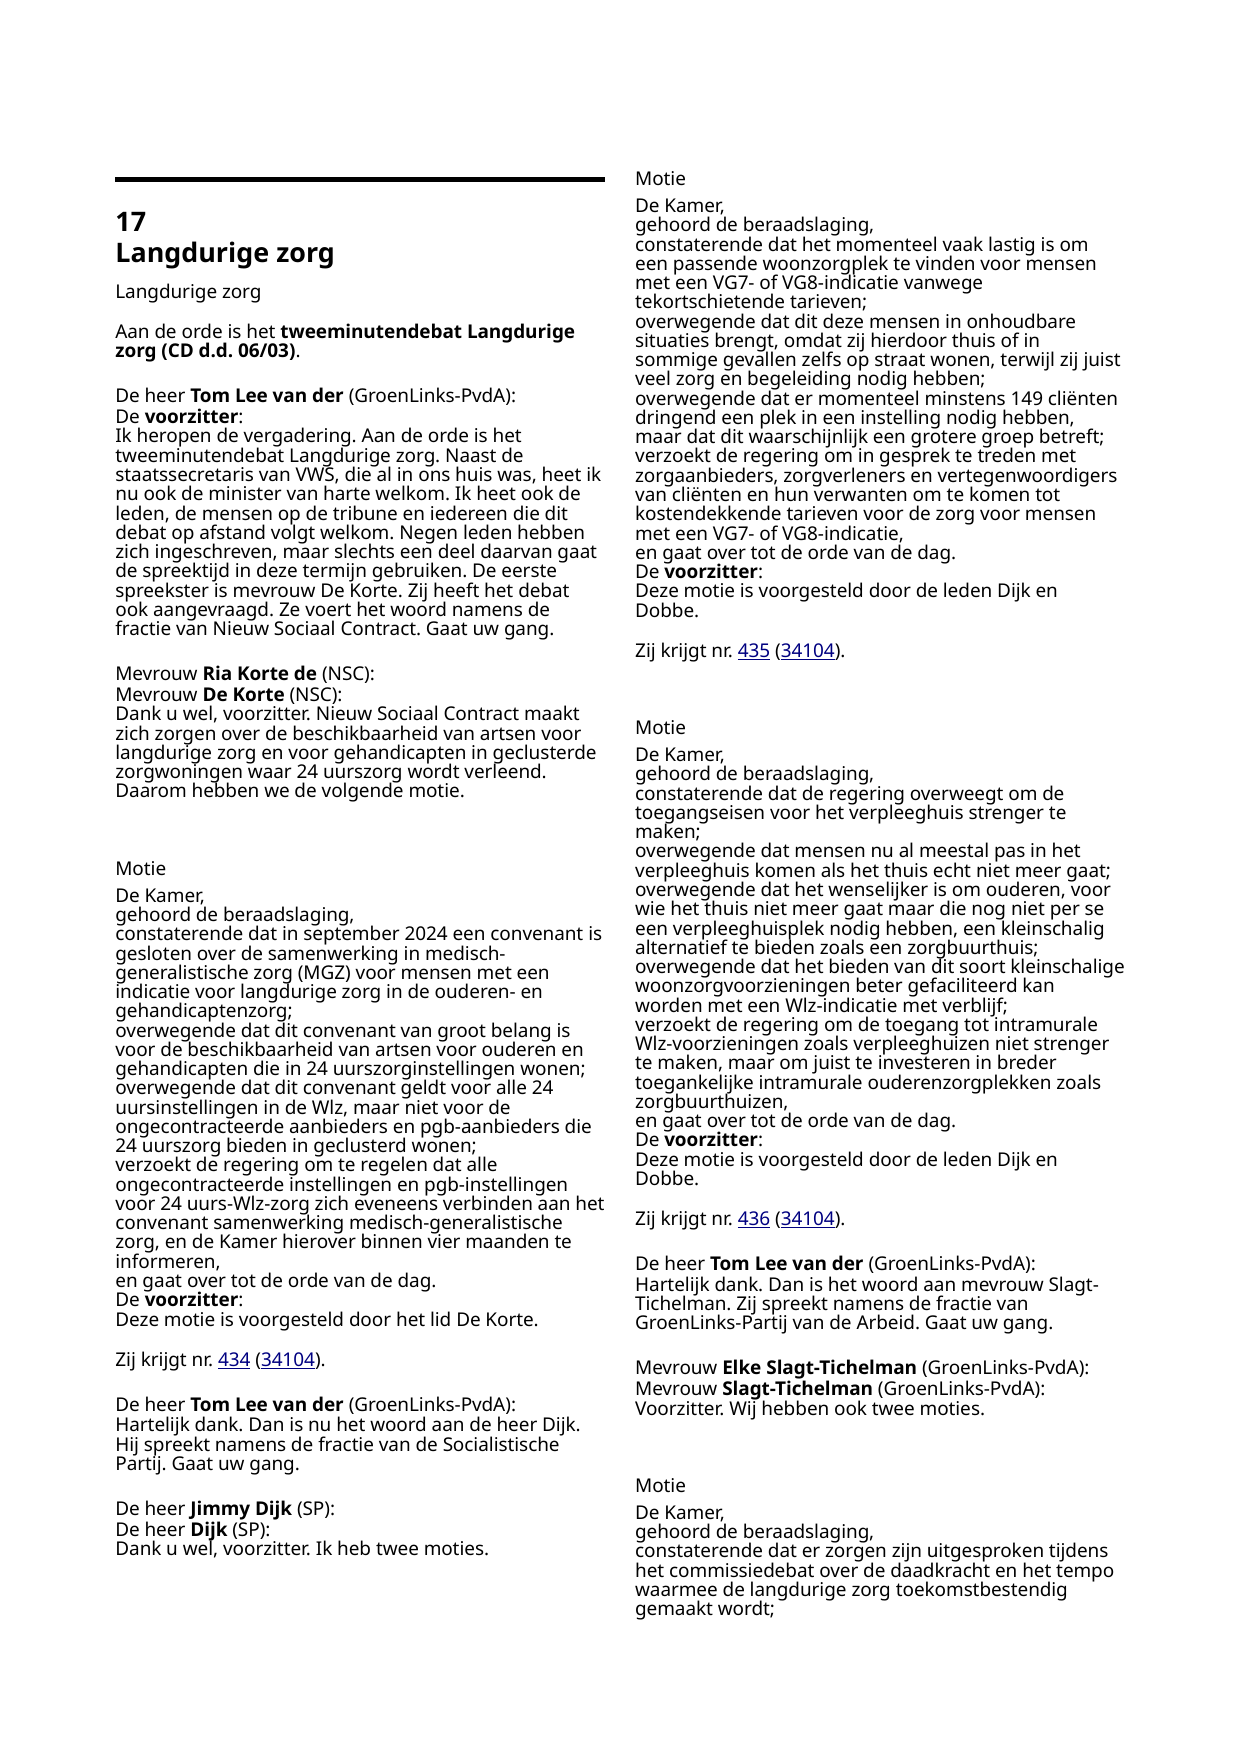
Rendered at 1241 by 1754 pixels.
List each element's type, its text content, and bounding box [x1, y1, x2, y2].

text De voorzitter: [115, 1291, 605, 1311]
text Zij krijgt nr. 435 (34104). [635, 642, 1125, 661]
text gehoord de beraadslaging, [115, 906, 605, 925]
text De voorzitter: [115, 408, 605, 427]
text en gaat over tot de orde van de dag. [635, 544, 1125, 563]
text Dank u wel, voorzitter. Nieuw Sociaal Contract maakt zich zorgen over de beschikbaarheid van artsen voor langdurige zorg en voor gehandicapten in geclusterde zorgwoningen waar 24 uurszorg wordt verleend. Daarom hebben we de volgende motie. [115, 705, 605, 802]
text constaterende dat het momenteel vaak lastig is om een passende woonzorgplek te vinden voor mensen met een VG7- of VG8-indicatie vanwege tekortschietende tarieven; [635, 236, 1125, 313]
text De heer Dijk (SP): [115, 1521, 605, 1540]
text Zij krijgt nr. 436 (34104). [635, 1210, 1125, 1229]
text en gaat over tot de orde van de dag. [115, 1272, 605, 1291]
text constaterende dat in september 2024 een convenant is gesloten over de samenwerking in medisch-generalistische zorg (MGZ) voor mensen met een indicatie voor langdurige zorg in de ouderen- en gehandicaptenzorg; [115, 925, 605, 1022]
text De voorzitter: [635, 1131, 1125, 1151]
text en gaat over tot de orde van de dag. [635, 1112, 1125, 1131]
text De heer Tom Lee van der (GroenLinks-PvdA): [115, 382, 605, 408]
text overwegende dat het wenselijker is om ouderen, voor wie het thuis niet meer gaat maar die nog niet per se een verpleeghuisplek nodig hebben, een kleinschalig alternatief te bieden zoals een zorgbuurthuis; [635, 881, 1125, 958]
text overwegende dat dit deze mensen in onhoudbare situaties brengt, omdat zij hierdoor thuis of in sommige gevallen zelfs op straat wonen, terwijl zij juist veel zorg en begeleiding nodig hebben; [635, 313, 1125, 390]
text Ik heropen de vergadering. Aan de orde is het tweeminutendebat Langdurige zorg. Naast de staatssecretaris van VWS, die al in ons huis was, heet ik nu ook de minister van harte welkom. Ik heet ook de leden, de mensen op de tribune en iedereen die dit debat op afstand volgt welkom. Negen leden hebben zich ingeschreven, maar slechts een deel daarvan gaat de spreektijd in deze termijn gebruiken. De eerste spreekster is mevrouw De Korte. Zij heeft het debat ook aangevraagd. Ze voert het woord namens de fractie van Nieuw Sociaal Contract. Gaat uw gang. [115, 427, 605, 639]
text verzoekt de regering om te regelen dat alle ongecontracteerde instellingen en pgb-instellingen voor 24 uurs-Wlz-zorg zich eveneens verbinden aan het convenant samenwerking medisch-generalistische zorg, en de Kamer hierover binnen vier maanden te informeren, [115, 1156, 605, 1272]
text Deze motie is voorgesteld door de leden Dijk en Dobbe. [635, 1151, 1125, 1189]
text overwegende dat er momenteel minstens 149 cliënten dringend een plek in een instelling nodig hebben, maar dat dit waarschijnlijk een grotere groep betreft; [635, 390, 1125, 447]
text gehoord de beraadslaging, [635, 1523, 1125, 1542]
text Mevrouw Elke Slagt-Tichelman (GroenLinks-PvdA): [635, 1354, 1125, 1380]
text Deze motie is voorgesteld door de leden Dijk en Dobbe. [635, 582, 1125, 621]
text Hartelijk dank. Dan is het woord aan mevrouw Slagt-Tichelman. Zij spreekt namens de fractie van GroenLinks-Partij van de Arbeid. Gaat uw gang. [635, 1276, 1125, 1334]
text Langdurige zorg [115, 283, 605, 302]
text verzoekt de regering om in gesprek te treden met zorgaanbieders, zorgverleners en vertegenwoordigers van cliënten en hun verwanten om te komen tot kostendekkende tarieven voor de zorg voor mensen met een VG7- of VG8-indicatie, [635, 447, 1125, 544]
text constaterende dat de regering overweegt om de toegangseisen voor het verpleeghuis strenger te maken; [635, 784, 1125, 842]
text gehoord de beraadslaging, [635, 216, 1125, 236]
text Mevrouw De Korte (NSC): [115, 686, 605, 705]
text De voorzitter: [635, 563, 1125, 582]
text De heer Jimmy Dijk (SP): [115, 1495, 605, 1521]
text overwegende dat dit convenant van groot belang is voor de beschikbaarheid van artsen voor ouderen en gehandicapten die in 24 uurszorginstellingen wonen; [115, 1022, 605, 1079]
text Voorzitter. Wij hebben ook twee moties. [635, 1399, 1125, 1419]
text Motie [635, 714, 1125, 740]
text verzoekt de regering om de toegang tot intramurale Wlz-voorzieningen zoals verpleeghuizen niet strenger te maken, maar om juist te investeren in breder toegankelijke intramurale ouderenzorgplekken zoals zorgbuurthuizen, [635, 1016, 1125, 1112]
text Aan de orde is het tweeminutendebat Langdurige zorg (CD d.d. 06/03). [115, 323, 605, 362]
text overwegende dat het bieden van dit soort kleinschalige woonzorgvoorzieningen beter gefaciliteerd kan worden met een Wlz-indicatie met verblijf; [635, 958, 1125, 1016]
text De Kamer, [635, 1504, 1125, 1523]
text De Kamer, [635, 746, 1125, 765]
text Zij krijgt nr. 434 (34104). [115, 1351, 605, 1370]
text De Kamer, [115, 887, 605, 906]
text Deze motie is voorgesteld door het lid De Korte. [115, 1311, 605, 1330]
text Motie [635, 165, 1125, 191]
text overwegende dat dit convenant geldt voor alle 24 uursinstellingen in de Wlz, maar niet voor de ongecontracteerde aanbieders en pgb-aanbieders die 24 uurszorg bieden in geclusterd wonen; [115, 1079, 605, 1156]
text Dank u wel, voorzitter. Ik heb twee moties. [115, 1540, 605, 1559]
text De heer Tom Lee van der (GroenLinks-PvdA): [115, 1391, 605, 1416]
text Mevrouw Slagt-Tichelman (GroenLinks-PvdA): [635, 1380, 1125, 1399]
text Hartelijk dank. Dan is nu het woord aan de heer Dijk. Hij spreekt namens de fractie van de Socialistische Partij. Gaat uw gang. [115, 1416, 605, 1474]
text De heer Tom Lee van der (GroenLinks-PvdA): [635, 1250, 1125, 1276]
text Motie [635, 1472, 1125, 1498]
text Mevrouw Ria Korte de (NSC): [115, 660, 605, 686]
text Langdurige zorg [115, 239, 605, 283]
text Motie [115, 855, 605, 881]
text De Kamer, [635, 197, 1125, 216]
text overwegende dat mensen nu al meestal pas in het verpleeghuis komen als het thuis echt niet meer gaat; [635, 842, 1125, 881]
text 17 [115, 203, 605, 239]
text gehoord de beraadslaging, [635, 765, 1125, 784]
text constaterende dat er zorgen zijn uitgesproken tijdens het commissiedebat over de daadkracht en het tempo waarmee de langdurige zorg toekomstbestendig gemaakt wordt; [635, 1542, 1125, 1619]
